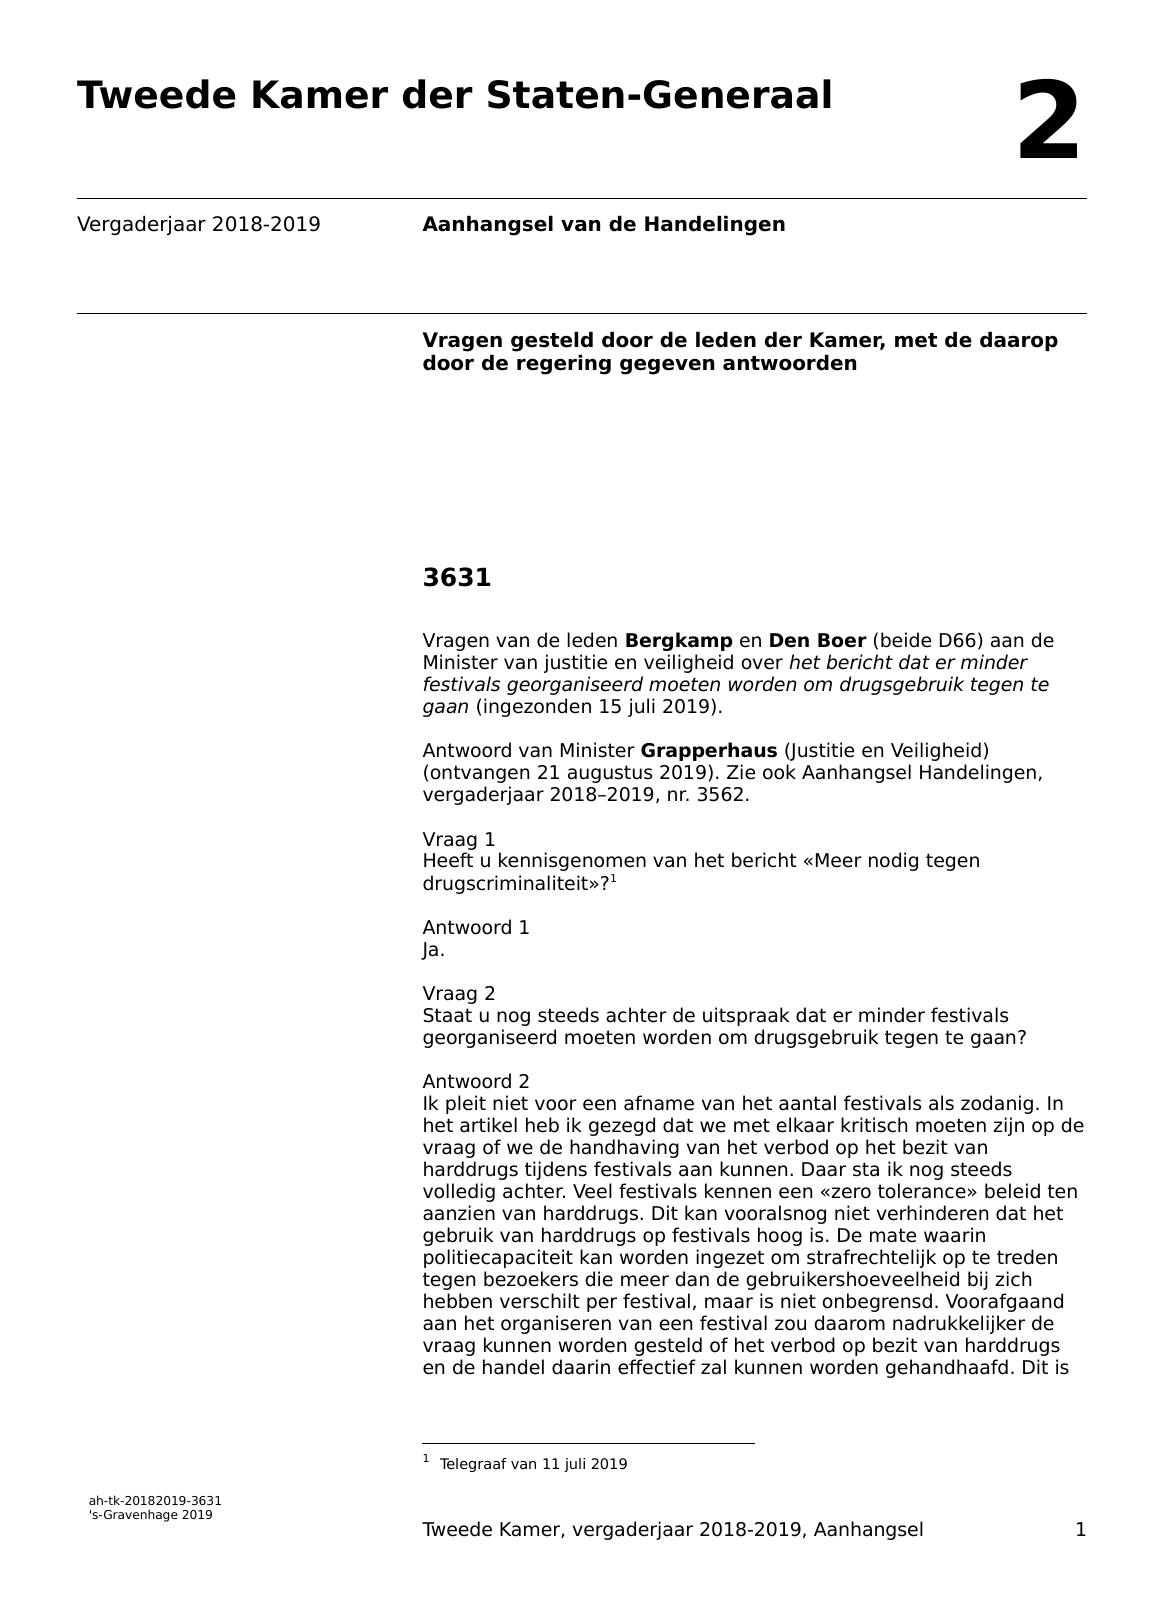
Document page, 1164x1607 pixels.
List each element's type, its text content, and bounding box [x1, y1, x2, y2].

table_cell Vergaderjaar 2018-2019 [77, 199, 422, 313]
text Antwoord 2 [422, 1071, 1087, 1093]
text Heeft u kennisgenomen van het bericht «Meer nodig tegen drugscriminaliteit»? [422, 850, 1087, 894]
table_cell Vragen gesteld door de leden der Kamer, met de daarop door de regering gegeven antwoorden [422, 314, 1087, 375]
text Vragen van de leden Bergkamp en Den Boer (beide D66) aan de Minister van justitie en veiligheid over het bericht dat er minder festivals georganiseerd moeten worden om drugsgebruik tegen te gaan (ingezonden 15 juli 2019). [422, 630, 1087, 718]
text ah-tk-20182019-3631 [88, 1494, 323, 1508]
text Vraag 1 [422, 828, 1087, 850]
text Ja. [422, 938, 1087, 961]
table_header 2 [886, 59, 1087, 198]
table_cell [77, 314, 422, 375]
text 3631 [422, 563, 1087, 592]
text Antwoord 1 [422, 917, 1087, 938]
table_header Tweede Kamer der Staten-Generaal [77, 59, 886, 198]
text Staat u nog steeds achter de uitspraak dat er minder festivals georganiseerd moeten worden om drugsgebruik tegen te gaan? [422, 1005, 1087, 1049]
text Vraag 2 [422, 983, 1087, 1005]
text Antwoord van Minister Grapperhaus (Justitie en Veiligheid) (ontvangen 21 augustus 2019). Zie ook Aanhangsel Handelingen, vergaderjaar 2018–2019, nr. 3562. [422, 740, 1087, 806]
table_cell Aanhangsel van de Handelingen [422, 199, 1087, 313]
text Ik pleit niet voor een afname van het aantal festivals als zodanig. In het artikel heb ik gezegd dat we met elkaar kritisch moeten zijn op de vraag of we de handhaving van het verbod op het bezit van harddrugs tijdens festivals aan kunnen. Daar sta ik nog steeds volledig achter. Veel festivals kennen een «zero tolerance» beleid ten aanzien van harddrugs. Dit kan vooralsnog niet verhinderen dat het gebruik van harddrugs op festivals hoog is. De mate waarin politiecapaciteit kan worden ingezet om strafrechtelijk op te treden tegen bezoekers die meer dan de gebruikershoeveelheid bij zich hebben verschilt per festival, maar is niet onbegrensd. Voorafgaand aan het organiseren van een festival zou daarom nadrukkelijker de vraag kunnen worden gesteld of het verbod op bezit van harddrugs en de handel daarin effectief zal kunnen worden gehandhaafd. Dit is [422, 1093, 1087, 1378]
text Telegraaf van 11 juli 2019 [422, 1452, 1087, 1474]
text 's-Gravenhage 2019 [88, 1508, 323, 1522]
